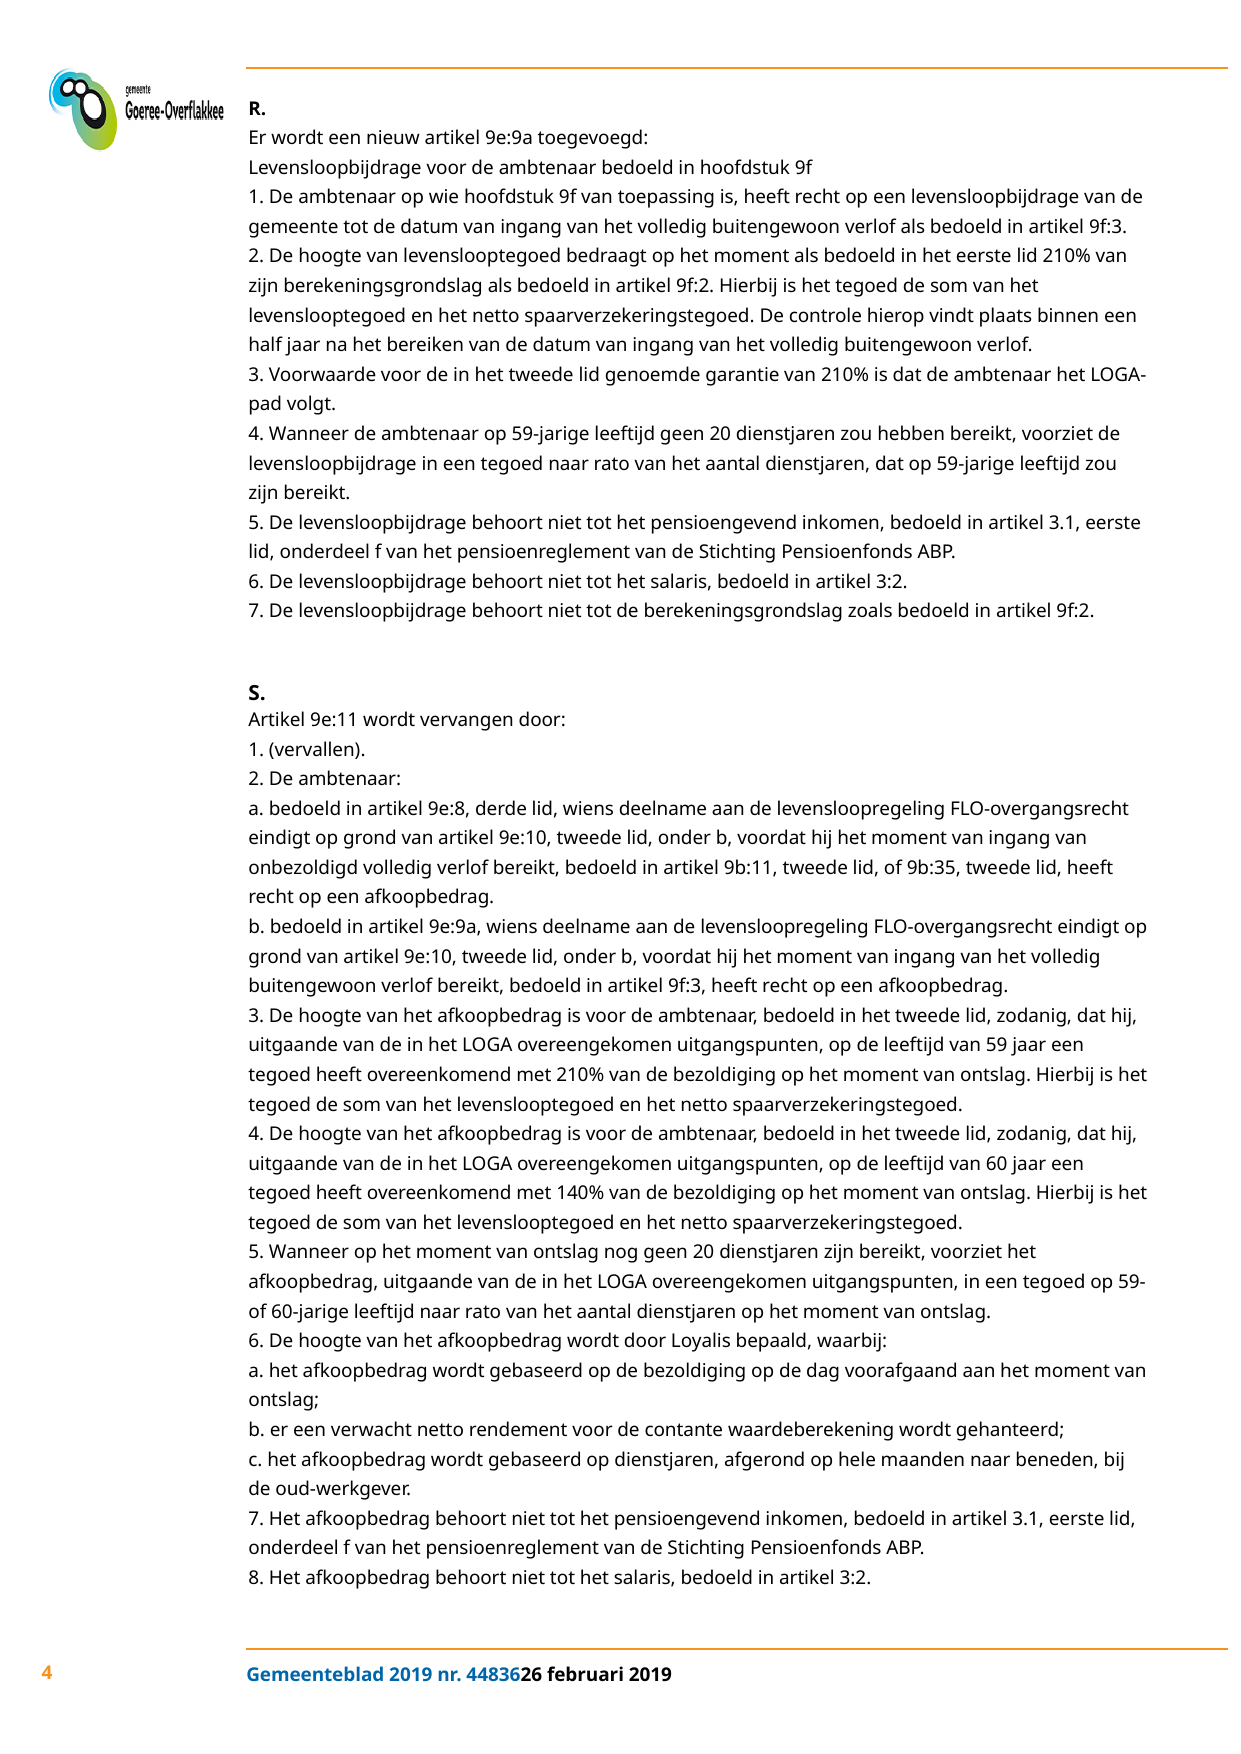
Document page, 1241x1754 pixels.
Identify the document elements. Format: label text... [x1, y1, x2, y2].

text 6. De hoogte van het afkoopbedrag wordt door Loyalis bepaald, waarbij: [248, 1327, 1152, 1353]
picture [41, 47, 231, 172]
text 8. Het afkoopbedrag behoort niet tot het salaris, bedoeld in artikel 3:2. [248, 1564, 1152, 1590]
text 7. De levensloopbijdrage behoort niet tot de berekeningsgrondslag zoals bedoeld in artikel 9f:2. [248, 598, 1152, 623]
text Artikel 9e:11 wordt vervangen door: [248, 706, 1152, 732]
text 4. Wanneer de ambtenaar op 59-jarige leeftijd geen 20 dienstjaren zou hebben bereikt, voorziet de levensloopbijdrage in een tegoed naar rato van het aantal dienstjaren, dat op 59-jarige leeftijd zou zijn bereikt. [248, 420, 1152, 505]
text 1. De ambtenaar op wie hoofdstuk 9f van toepassing is, heeft recht op een levensloopbijdrage van de gemeente tot de datum van ingang van het volledig buitengewoon verlof als bedoeld in artikel 9f:3. [248, 183, 1152, 239]
text b. er een verwacht netto rendement voor de contante waardeberekening wordt gehanteerd; [248, 1416, 1152, 1442]
text R. [248, 95, 1152, 121]
text a. het afkoopbedrag wordt gebaseerd op de bezoldiging op de dag voorafgaand aan het moment van ontslag; [248, 1357, 1152, 1412]
text Levensloopbijdrage voor de ambtenaar bedoeld in hoofdstuk 9f [248, 154, 1152, 180]
text c. het afkoopbedrag wordt gebaseerd op dienstjaren, afgerond op hele maanden naar beneden, bij de oud-werkgever. [248, 1446, 1152, 1501]
text 2. De ambtenaar: [248, 765, 1152, 791]
text S. [248, 678, 1152, 706]
text b. bedoeld in artikel 9e:9a, wiens deelname aan de levensloopregeling FLO-overgangsrecht eindigt op grond van artikel 9e:10, tweede lid, onder b, voordat hij het moment van ingang van het volledig buitengewoon verlof bereikt, bedoeld in artikel 9f:3, heeft recht op een afkoopbedrag. [248, 913, 1152, 998]
text 6. De levensloopbijdrage behoort niet tot het salaris, bedoeld in artikel 3:2. [248, 568, 1152, 594]
text 5. Wanneer op het moment van ontslag nog geen 20 dienstjaren zijn bereikt, voorziet het afkoopbedrag, uitgaande van de in het LOGA overeengekomen uitgangspunten, in een tegoed op 59- of 60-jarige leeftijd naar rato van het aantal dienstjaren op het moment van ontslag. [248, 1239, 1152, 1323]
text 2. De hoogte van levenslooptegoed bedraagt op het moment als bedoeld in het eerste lid 210% van zijn berekeningsgrondslag als bedoeld in artikel 9f:2. Hierbij is het tegoed de som van het levenslooptegoed en het netto spaarverzekeringstegoed. De controle hierop vindt plaats binnen een half jaar na het bereiken van de datum van ingang van het volledig buitengewoon verlof. [248, 243, 1152, 357]
text 5. De levensloopbijdrage behoort niet tot het pensioengevend inkomen, bedoeld in artikel 3.1, eerste lid, onderdeel f van het pensioenreglement van de Stichting Pensioenfonds ABP. [248, 509, 1152, 564]
text 4. De hoogte van het afkoopbedrag is voor de ambtenaar, bedoeld in het tweede lid, zodanig, dat hij, uitgaande van de in het LOGA overeengekomen uitgangspunten, op de leeftijd van 60 jaar een tegoed heeft overeenkomend met 140% van de bezoldiging op het moment van ontslag. Hierbij is het tegoed de som van het levenslooptegoed en het netto spaarverzekeringstegoed. [248, 1120, 1152, 1235]
text a. bedoeld in artikel 9e:8, derde lid, wiens deelname aan de levensloopregeling FLO-overgangsrecht eindigt op grond van artikel 9e:10, tweede lid, onder b, voordat hij het moment van ingang van onbezoldigd volledig verlof bereikt, bedoeld in artikel 9b:11, tweede lid, of 9b:35, tweede lid, heeft recht op een afkoopbedrag. [248, 795, 1152, 909]
text 3. Voorwaarde voor de in het tweede lid genoemde garantie van 210% is dat de ambtenaar het LOGA-pad volgt. [248, 361, 1152, 416]
text 3. De hoogte van het afkoopbedrag is voor de ambtenaar, bedoeld in het tweede lid, zodanig, dat hij, uitgaande van de in het LOGA overeengekomen uitgangspunten, op de leeftijd van 59 jaar een tegoed heeft overeenkomend met 210% van de bezoldiging op het moment van ontslag. Hierbij is het tegoed de som van het levenslooptegoed en het netto spaarverzekeringstegoed. [248, 1002, 1152, 1116]
text 7. Het afkoopbedrag behoort niet tot het pensioengevend inkomen, bedoeld in artikel 3.1, eerste lid, onderdeel f van het pensioenreglement van de Stichting Pensioenfonds ABP. [248, 1505, 1152, 1560]
text 1. (vervallen). [248, 736, 1152, 761]
text Er wordt een nieuw artikel 9e:9a toegevoegd: [248, 124, 1152, 150]
